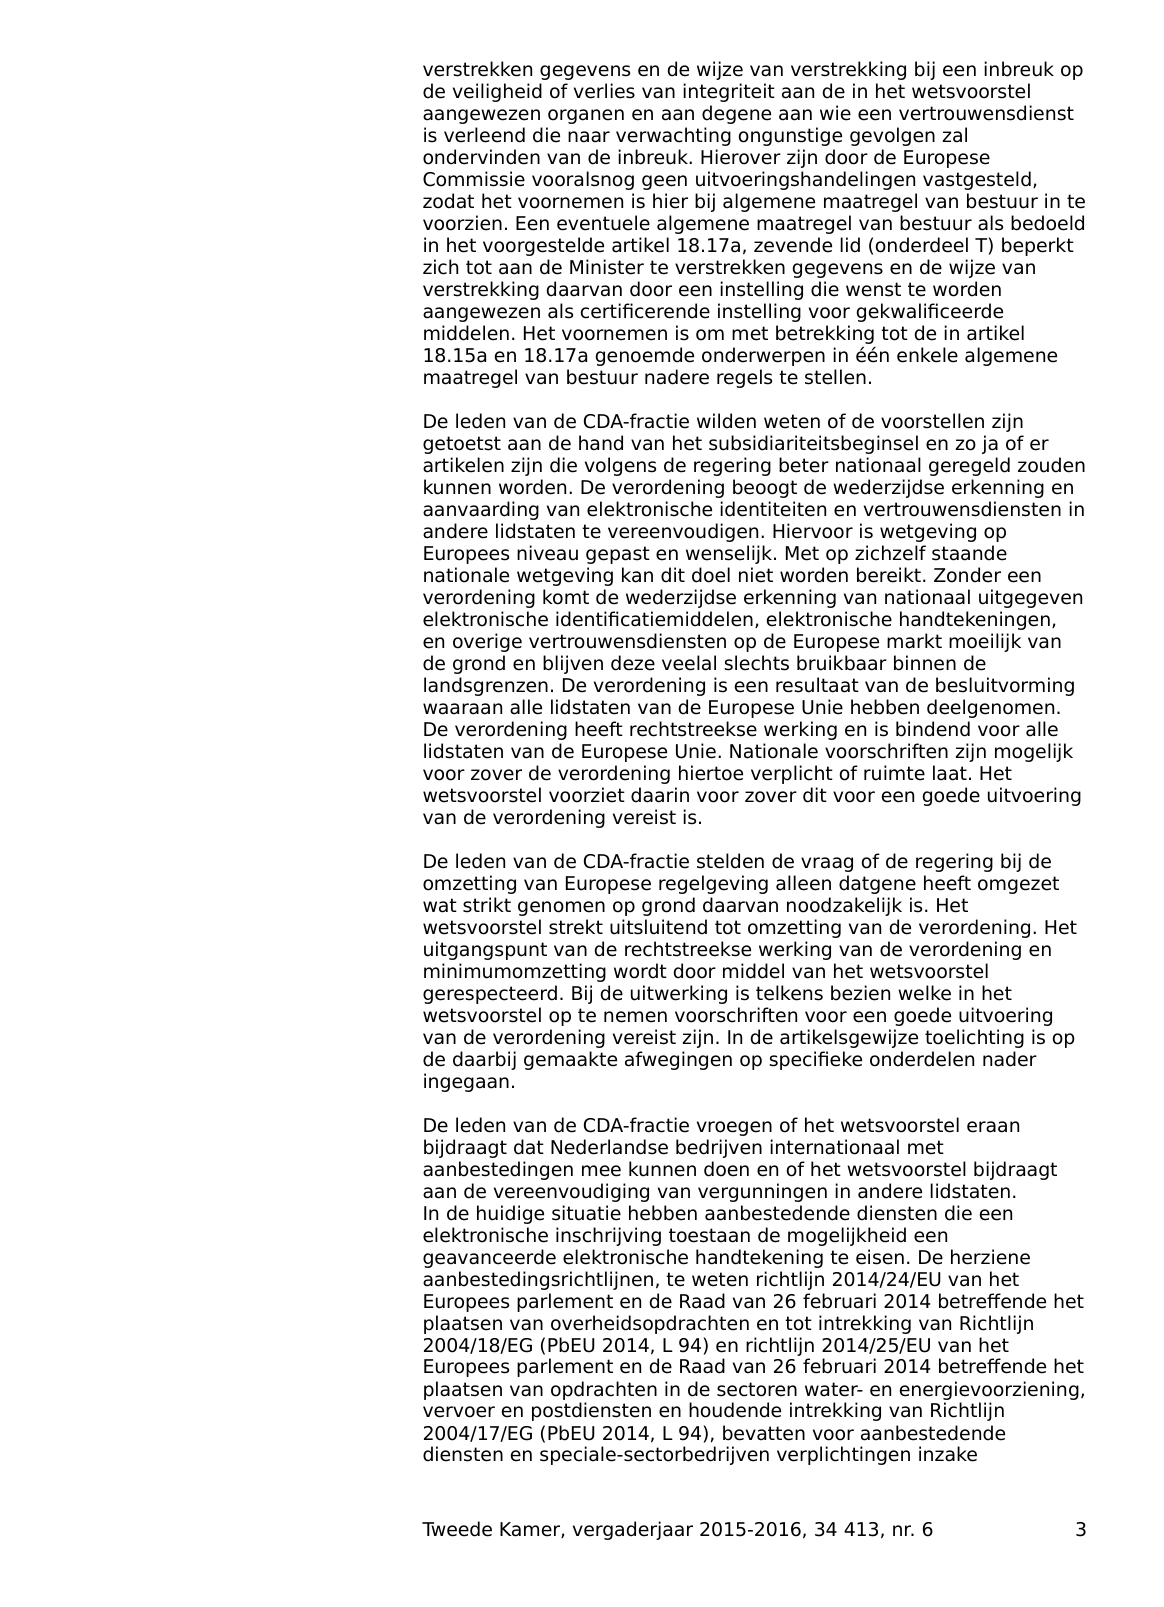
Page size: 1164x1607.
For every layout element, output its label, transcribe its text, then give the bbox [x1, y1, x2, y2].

text De leden van de CDA-fractie stelden de vraag of de regering bij de omzetting van Europese regelgeving alleen datgene heeft omgezet wat strikt genomen op grond daarvan noodzakelijk is. Het wetsvoorstel strekt uitsluitend tot omzetting van de verordening. Het uitgangspunt van de rechtstreekse werking van de verordening en minimumomzetting wordt door middel van het wetsvoorstel gerespecteerd. Bij de uitwerking is telkens bezien welke in het wetsvoorstel op te nemen voorschriften voor een goede uitvoering van de verordening vereist zijn. In de artikelsgewijze toelichting is op de daarbij gemaakte afwegingen op specifieke onderdelen nader ingegaan. [422, 851, 1087, 1092]
text De leden van de CDA-fractie vroegen of het wetsvoorstel eraan bijdraagt dat Nederlandse bedrijven internationaal met aanbestedingen mee kunnen doen en of het wetsvoorstel bijdraagt aan de vereenvoudiging van vergunningen in andere lidstaten. [422, 1115, 1087, 1203]
text verstrekken gegevens en de wijze van verstrekking bij een inbreuk op de veiligheid of verlies van integriteit aan de in het wetsvoorstel aangewezen organen en aan degene aan wie een vertrouwensdienst is verleend die naar verwachting ongunstige gevolgen zal ondervinden van de inbreuk. Hierover zijn door de Europese Commissie vooralsnog geen uitvoeringshandelingen vastgesteld, zodat het voornemen is hier bij algemene maatregel van bestuur in te voorzien. Een eventuele algemene maatregel van bestuur als bedoeld in het voorgestelde artikel 18.17a, zevende lid (onderdeel T) beperkt zich tot aan de Minister te verstrekken gegevens en de wijze van verstrekking daarvan door een instelling die wenst te worden aangewezen als certificerende instelling voor gekwalificeerde middelen. Het voornemen is om met betrekking tot de in artikel 18.15a en 18.17a genoemde onderwerpen in één enkele algemene maatregel van bestuur nadere regels te stellen. [422, 59, 1087, 389]
text De leden van de CDA-fractie wilden weten of de voorstellen zijn getoetst aan de hand van het subsidiariteitsbeginsel en zo ja of er artikelen zijn die volgens de regering beter nationaal geregeld zouden kunnen worden. De verordening beoogt de wederzijdse erkenning en aanvaarding van elektronische identiteiten en vertrouwensdiensten in andere lidstaten te vereenvoudigen. Hiervoor is wetgeving op Europees niveau gepast en wenselijk. Met op zichzelf staande nationale wetgeving kan dit doel niet worden bereikt. Zonder een verordening komt de wederzijdse erkenning van nationaal uitgegeven elektronische identificatiemiddelen, elektronische handtekeningen, en overige vertrouwensdiensten op de Europese markt moeilijk van de grond en blijven deze veelal slechts bruikbaar binnen de landsgrenzen. De verordening is een resultaat van de besluitvorming waaraan alle lidstaten van de Europese Unie hebben deelgenomen. De verordening heeft rechtstreekse werking en is bindend voor alle lidstaten van de Europese Unie. Nationale voorschriften zijn mogelijk voor zover de verordening hiertoe verplicht of ruimte laat. Het wetsvoorstel voorziet daarin voor zover dit voor een goede uitvoering van de verordening vereist is. [422, 411, 1087, 828]
text In de huidige situatie hebben aanbestedende diensten die een elektronische inschrijving toestaan de mogelijkheid een geavanceerde elektronische handtekening te eisen. De herziene aanbestedingsrichtlijnen, te weten richtlijn 2014/24/EU van het Europees parlement en de Raad van 26 februari 2014 betreffende het plaatsen van overheidsopdrachten en tot intrekking van Richtlijn 2004/18/EG (PbEU 2014, L 94) en richtlijn 2014/25/EU van het Europees parlement en de Raad van 26 februari 2014 betreffende het plaatsen van opdrachten in de sectoren water- en energievoorziening, vervoer en postdiensten en houdende intrekking van Richtlijn 2004/17/EG (PbEU 2014, L 94), bevatten voor aanbestedende diensten en speciale-sectorbedrijven verplichtingen inzake [422, 1203, 1087, 1466]
